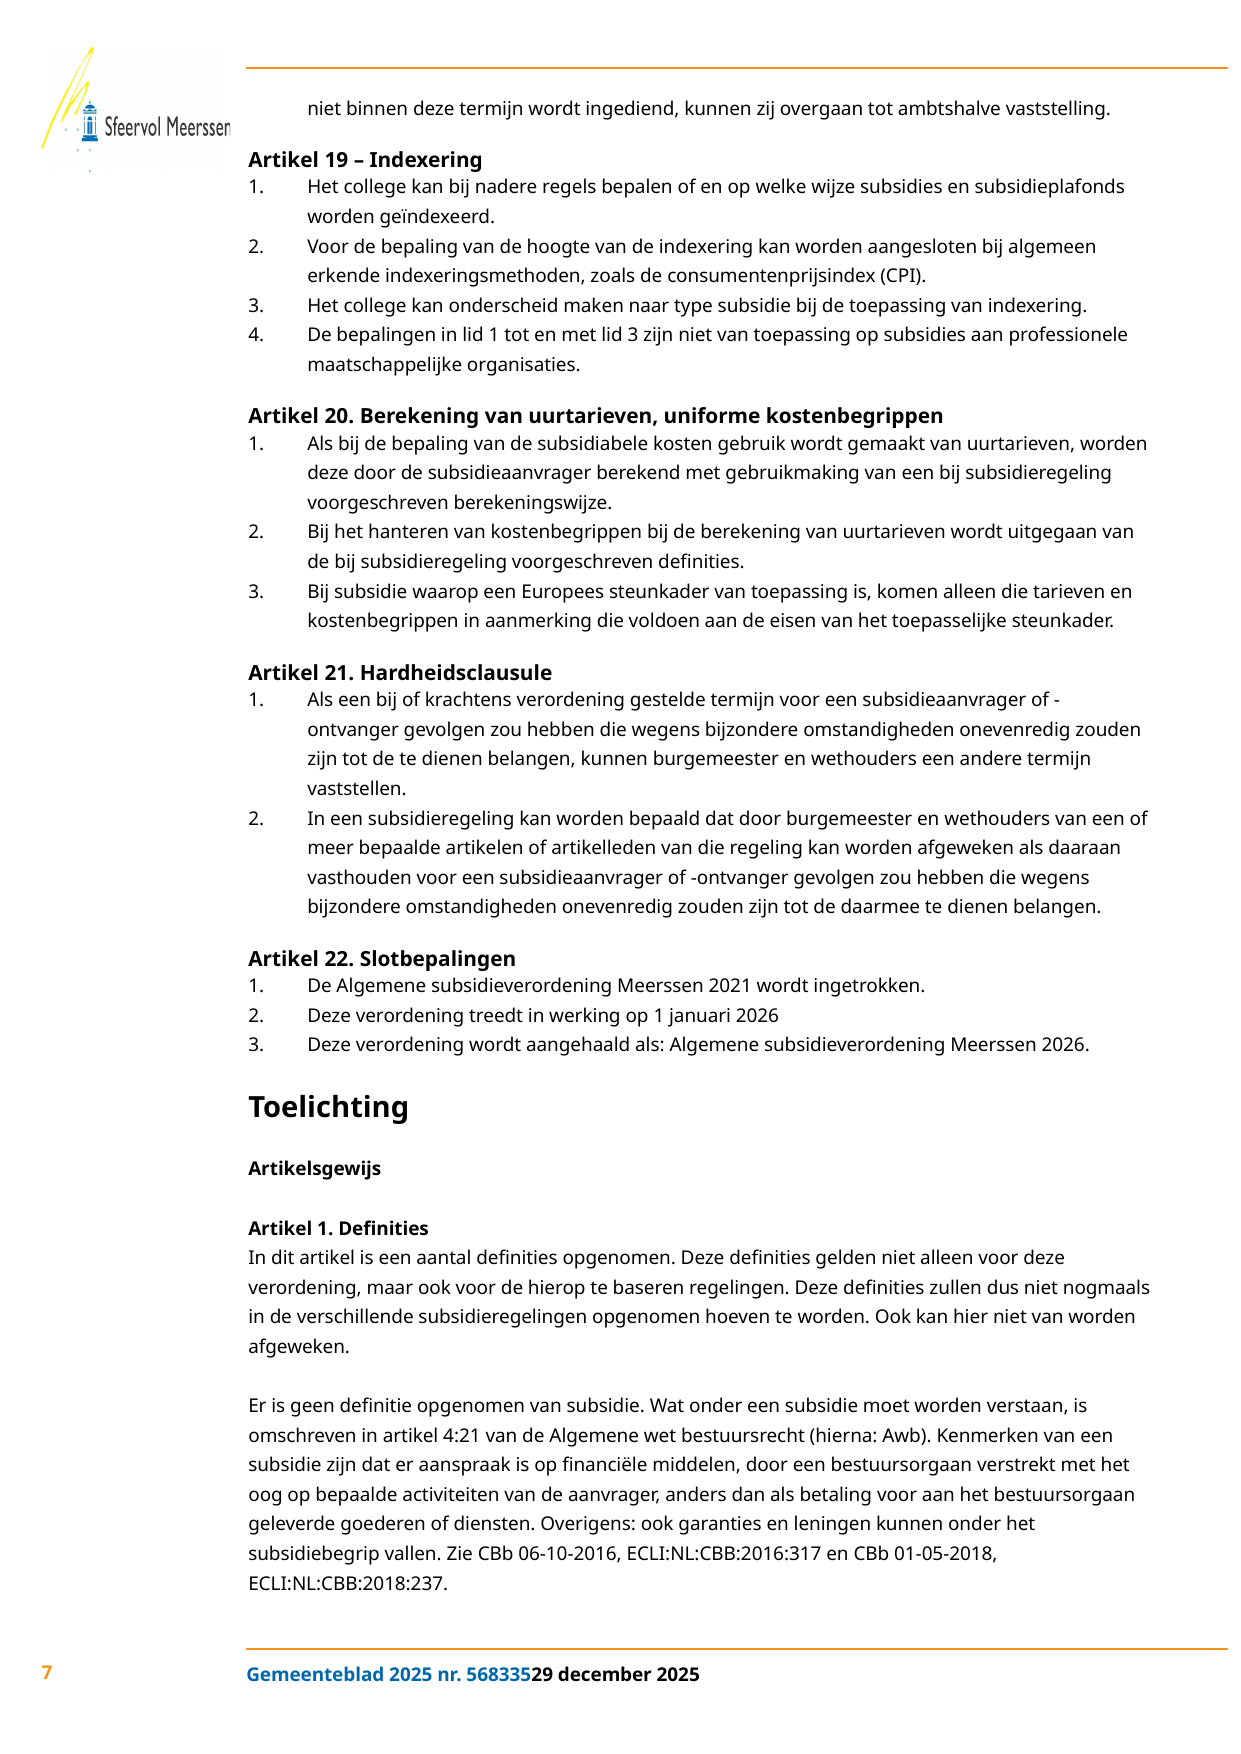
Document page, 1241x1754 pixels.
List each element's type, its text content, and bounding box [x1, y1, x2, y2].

list Bij subsidie waarop een Europees steunkader van toepassing is, komen alleen die tarieven en kostenbegrippen in aanmerking die voldoen aan de eisen van het toepasselijke steunkader. [248, 578, 1152, 633]
text Artikel 20. Berekening van uurtarieven, uniforme kostenbegrippen [248, 402, 1152, 430]
list Bij het hanteren van kostenbegrippen bij de berekening van uurtarieven wordt uitgegaan van de bij subsidieregeling voorgeschreven definities. [248, 519, 1152, 574]
list De bepalingen in lid 1 tot en met lid 3 zijn niet van toepassing op subsidies aan professionele maatschappelijke organisaties. [248, 322, 1152, 377]
list Het college kan onderscheid maken naar type subsidie bij de toepassing van indexering. [248, 292, 1152, 318]
text Artikel 22. Slotbepalingen [248, 944, 1152, 972]
list Voor de bepaling van de hoogte van de indexering kan worden aangesloten bij algemeen erkende indexeringsmethoden, zoals de consumentenprijsindex (CPI). [248, 233, 1152, 288]
text Artikel 21. Hardheidsclausule [248, 658, 1152, 686]
text In dit artikel is een aantal definities opgenomen. Deze definities gelden niet alleen voor deze verordening, maar ook voor de hierop te baseren regelingen. Deze definities zullen dus niet nogmaals in de verschillende subsidieregelingen opgenomen hoeven te worden. Ook kan hier niet van worden afgeweken. [248, 1244, 1152, 1359]
list In een subsidieregeling kan worden bepaald dat door burgemeester en wethouders van een of meer bepaalde artikelen of artikelleden van die regeling kan worden afgeweken als daaraan vasthouden voor een subsidieaanvrager of -ontvanger gevolgen zou hebben die wegens bijzondere omstandigheden onevenredig zouden zijn tot de daarmee te dienen belangen. [248, 805, 1152, 919]
list De Algemene subsidieverordening Meerssen 2021 wordt ingetrokken. [248, 972, 1152, 998]
text Artikel 19 – Indexering [248, 145, 1152, 174]
text Toelichting [248, 1087, 1152, 1126]
text Er is geen definitie opgenomen van subsidie. Wat onder een subsidie moet worden verstaan, is omschreven in artikel 4:21 van de Algemene wet bestuursrecht (hierna: Awb). Kenmerken van een subsidie zijn dat er aanspraak is op financiële middelen, door een bestuursorgaan verstrekt met het oog op bepaalde activiteiten van de aanvrager, anders dan als betaling voor aan het bestuursorgaan geleverde goederen of diensten. Overigens: ook garanties en leningen kunnen onder het subsidiebegrip vallen. Zie CBb 06-10-2016, ECLI:NL:CBB:2016:317 en CBb 01-05-2018, ECLI:NL:CBB:2018:237. [248, 1392, 1152, 1596]
text Artikel 1. Definities [248, 1215, 1152, 1241]
list Het college kan bij nadere regels bepalen of en op welke wijze subsidies en subsidieplafonds worden geïndexeerd. [248, 174, 1152, 229]
list niet binnen deze termijn wordt ingediend, kunnen zij overgaan tot ambtshalve vaststelling. [248, 95, 1152, 121]
list Deze verordening treedt in werking op 1 januari 2026 [248, 1002, 1152, 1028]
picture [41, 47, 231, 172]
list Als een bij of krachtens verordening gestelde termijn voor een subsidieaanvrager of -ontvanger gevolgen zou hebben die wegens bijzondere omstandigheden onevenredig zouden zijn tot de te dienen belangen, kunnen burgemeester en wethouders een andere termijn vaststellen. [248, 686, 1152, 801]
list Deze verordening wordt aangehaald als: Algemene subsidieverordening Meerssen 2026. [248, 1031, 1152, 1057]
text Artikelsgewijs [248, 1156, 1152, 1181]
list Als bij de bepaling van de subsidiabele kosten gebruik wordt gemaakt van uurtarieven, worden deze door de subsidieaanvrager berekend met gebruikmaking van een bij subsidieregeling voorgeschreven berekeningswijze. [248, 430, 1152, 515]
